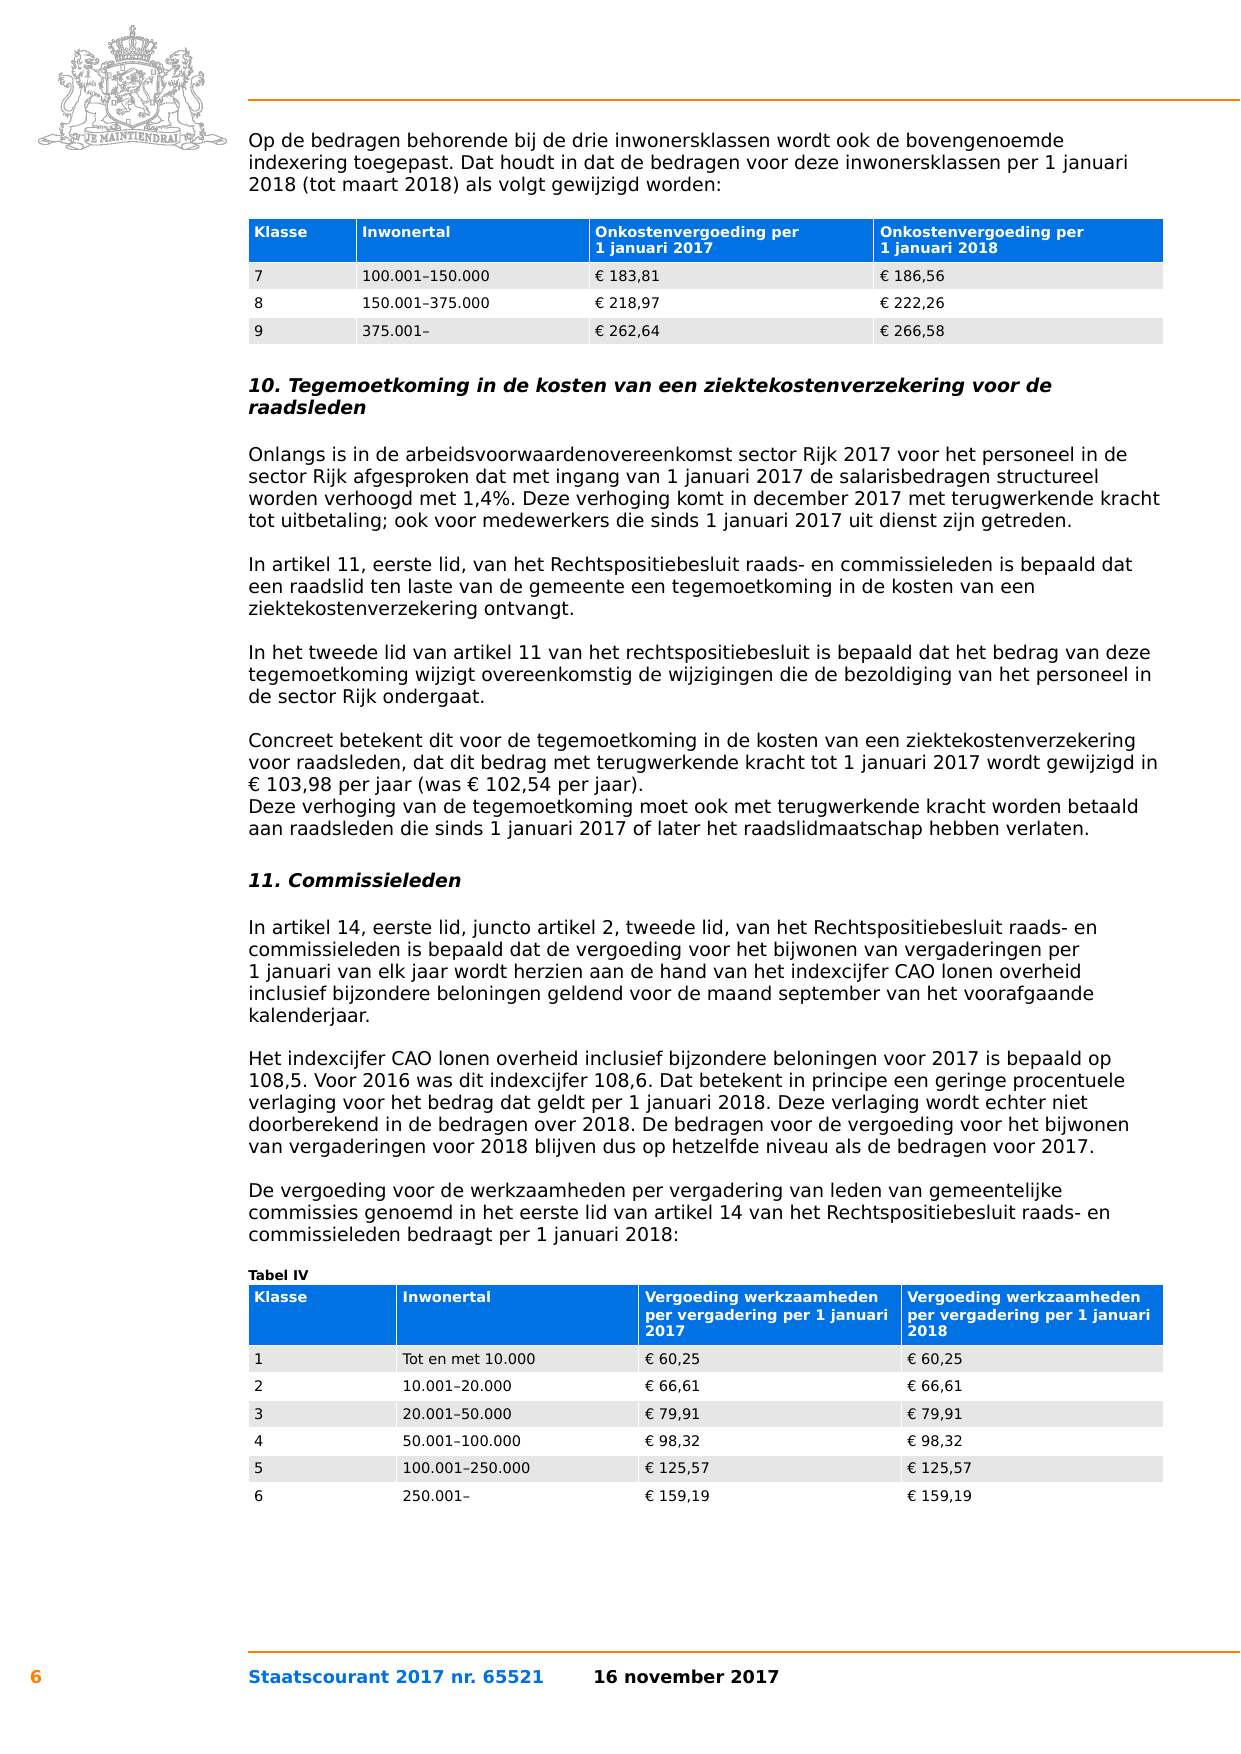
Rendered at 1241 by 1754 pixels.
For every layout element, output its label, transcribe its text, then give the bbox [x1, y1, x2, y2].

table_cell Inwonertal [397, 1285, 638, 1345]
table_cell 6 [249, 1483, 396, 1509]
table_cell € 186,56 [874, 263, 1163, 289]
table_cell Vergoeding werkzaamheden per vergadering per 1 januari 2017 [639, 1285, 901, 1345]
table_cell € 60,25 [639, 1346, 901, 1372]
table_cell 10.001–20.000 [397, 1374, 638, 1400]
text De vergoeding voor de werkzaamheden per vergadering van leden van gemeentelijke commissies genoemd in het eerste lid van artikel 14 van het Rechtspositiebesluit raads- en commissieleden bedraagt per 1 januari 2018: [248, 1180, 1163, 1246]
table_cell € 125,57 [902, 1456, 1163, 1482]
text In artikel 14, eerste lid, juncto artikel 2, tweede lid, van het Rechtspositiebesluit raads- en commissieleden is bepaald dat de vergoeding voor het bijwonen van vergaderingen per 1 januari van elk jaar wordt herzien aan de hand van het indexcijfer CAO lonen overheid inclusief bijzondere beloningen geldend voor de maand september van het voorafgaande kalenderjaar. [248, 917, 1163, 1026]
text In het tweede lid van artikel 11 van het rechtspositiebesluit is bepaald dat het bedrag van deze tegemoetkoming wijzigt overeenkomstig de wijzigingen die de bezoldiging van het personeel in de sector Rijk ondergaat. [248, 642, 1163, 708]
table_cell € 79,91 [902, 1401, 1163, 1427]
table_cell 100.001–250.000 [397, 1456, 638, 1482]
table_cell € 79,91 [639, 1401, 901, 1427]
table_cell Vergoeding werkzaamheden per vergadering per 1 januari 2018 [902, 1285, 1163, 1345]
table_cell 4 [249, 1428, 396, 1454]
text In artikel 11, eerste lid, van het Rechtspositiebesluit raads- en commissieleden is bepaald dat een raadslid ten laste van de gemeente een tegemoetkoming in de kosten van een ziektekostenverzekering ontvangt. [248, 554, 1163, 620]
table_cell 7 [249, 263, 356, 289]
table_cell € 218,97 [590, 291, 873, 317]
table_cell € 262,64 [590, 318, 873, 344]
table_cell 9 [249, 318, 356, 344]
table_cell € 98,32 [902, 1428, 1163, 1454]
table_cell 100.001–150.000 [357, 263, 589, 289]
text Deze verhoging van de tegemoetkoming moet ook met terugwerkende kracht worden betaald aan raadsleden die sinds 1 januari 2017 of later het raadslidmaatschap hebben verlaten. [248, 796, 1163, 839]
table_header Klasse [249, 219, 356, 262]
text Concreet betekent dit voor de tegemoetkoming in de kosten van een ziektekostenverzekering voor raadsleden, dat dit bedrag met terugwerkende kracht tot 1 januari 2017 wordt gewijzigd in € 103,98 per jaar (was € 102,54 per jaar). [248, 730, 1163, 796]
table_cell € 159,19 [902, 1483, 1163, 1509]
table_cell € 60,25 [902, 1346, 1163, 1372]
subtitle 11. Commissieleden [248, 869, 1163, 892]
table_header Tabel IV [248, 1268, 1163, 1284]
table_cell Tot en met 10.000 [397, 1346, 638, 1372]
picture [38, 25, 227, 150]
table_cell € 266,58 [874, 318, 1163, 344]
table_cell 20.001–50.000 [397, 1401, 638, 1427]
table_cell 3 [249, 1401, 396, 1427]
table_cell € 222,26 [874, 291, 1163, 317]
table_cell € 66,61 [902, 1374, 1163, 1400]
table_cell € 125,57 [639, 1456, 901, 1482]
table_cell € 66,61 [639, 1374, 901, 1400]
table_cell € 183,81 [590, 263, 873, 289]
text Op de bedragen behorende bij de drie inwonersklassen wordt ook de bovengenoemde indexering toegepast. Dat houdt in dat de bedragen voor deze inwonersklassen per 1 januari 2018 (tot maart 2018) als volgt gewijzigd worden: [248, 130, 1163, 196]
table_cell Klasse [249, 1285, 396, 1345]
table_header Onkostenvergoeding per 1 januari 2018 [874, 219, 1163, 262]
table_header Onkostenvergoeding per 1 januari 2017 [590, 219, 873, 262]
table_cell 375.001– [357, 318, 589, 344]
table_cell 2 [249, 1374, 396, 1400]
table_cell 5 [249, 1456, 396, 1482]
text Het indexcijfer CAO lonen overheid inclusief bijzondere beloningen voor 2017 is bepaald op 108,5. Voor 2016 was dit indexcijfer 108,6. Dat betekent in principe een geringe procentuele verlaging voor het bedrag dat geldt per 1 januari 2018. Deze verlaging wordt echter niet doorberekend in de bedragen over 2018. De bedragen voor de vergoeding voor het bijwonen van vergaderingen voor 2018 blijven dus op hetzelfde niveau als de bedragen voor 2017. [248, 1048, 1163, 1158]
table_cell € 98,32 [639, 1428, 901, 1454]
table_cell 1 [249, 1346, 396, 1372]
table_cell 250.001– [397, 1483, 638, 1509]
table_cell 50.001–100.000 [397, 1428, 638, 1454]
table_header Inwonertal [357, 219, 589, 262]
subtitle 10. Tegemoetkoming in de kosten van een ziektekostenverzekering voor de raadsleden [248, 375, 1163, 419]
table_cell € 159,19 [639, 1483, 901, 1509]
table_cell 150.001–375.000 [357, 291, 589, 317]
text Onlangs is in de arbeidsvoorwaardenovereenkomst sector Rijk 2017 voor het personeel in de sector Rijk afgesproken dat met ingang van 1 januari 2017 de salarisbedragen structureel worden verhoogd met 1,4%. Deze verhoging komt in december 2017 met terugwerkende kracht tot uitbetaling; ook voor medewerkers die sinds 1 januari 2017 uit dienst zijn getreden. [248, 444, 1163, 532]
table_cell 8 [249, 291, 356, 317]
